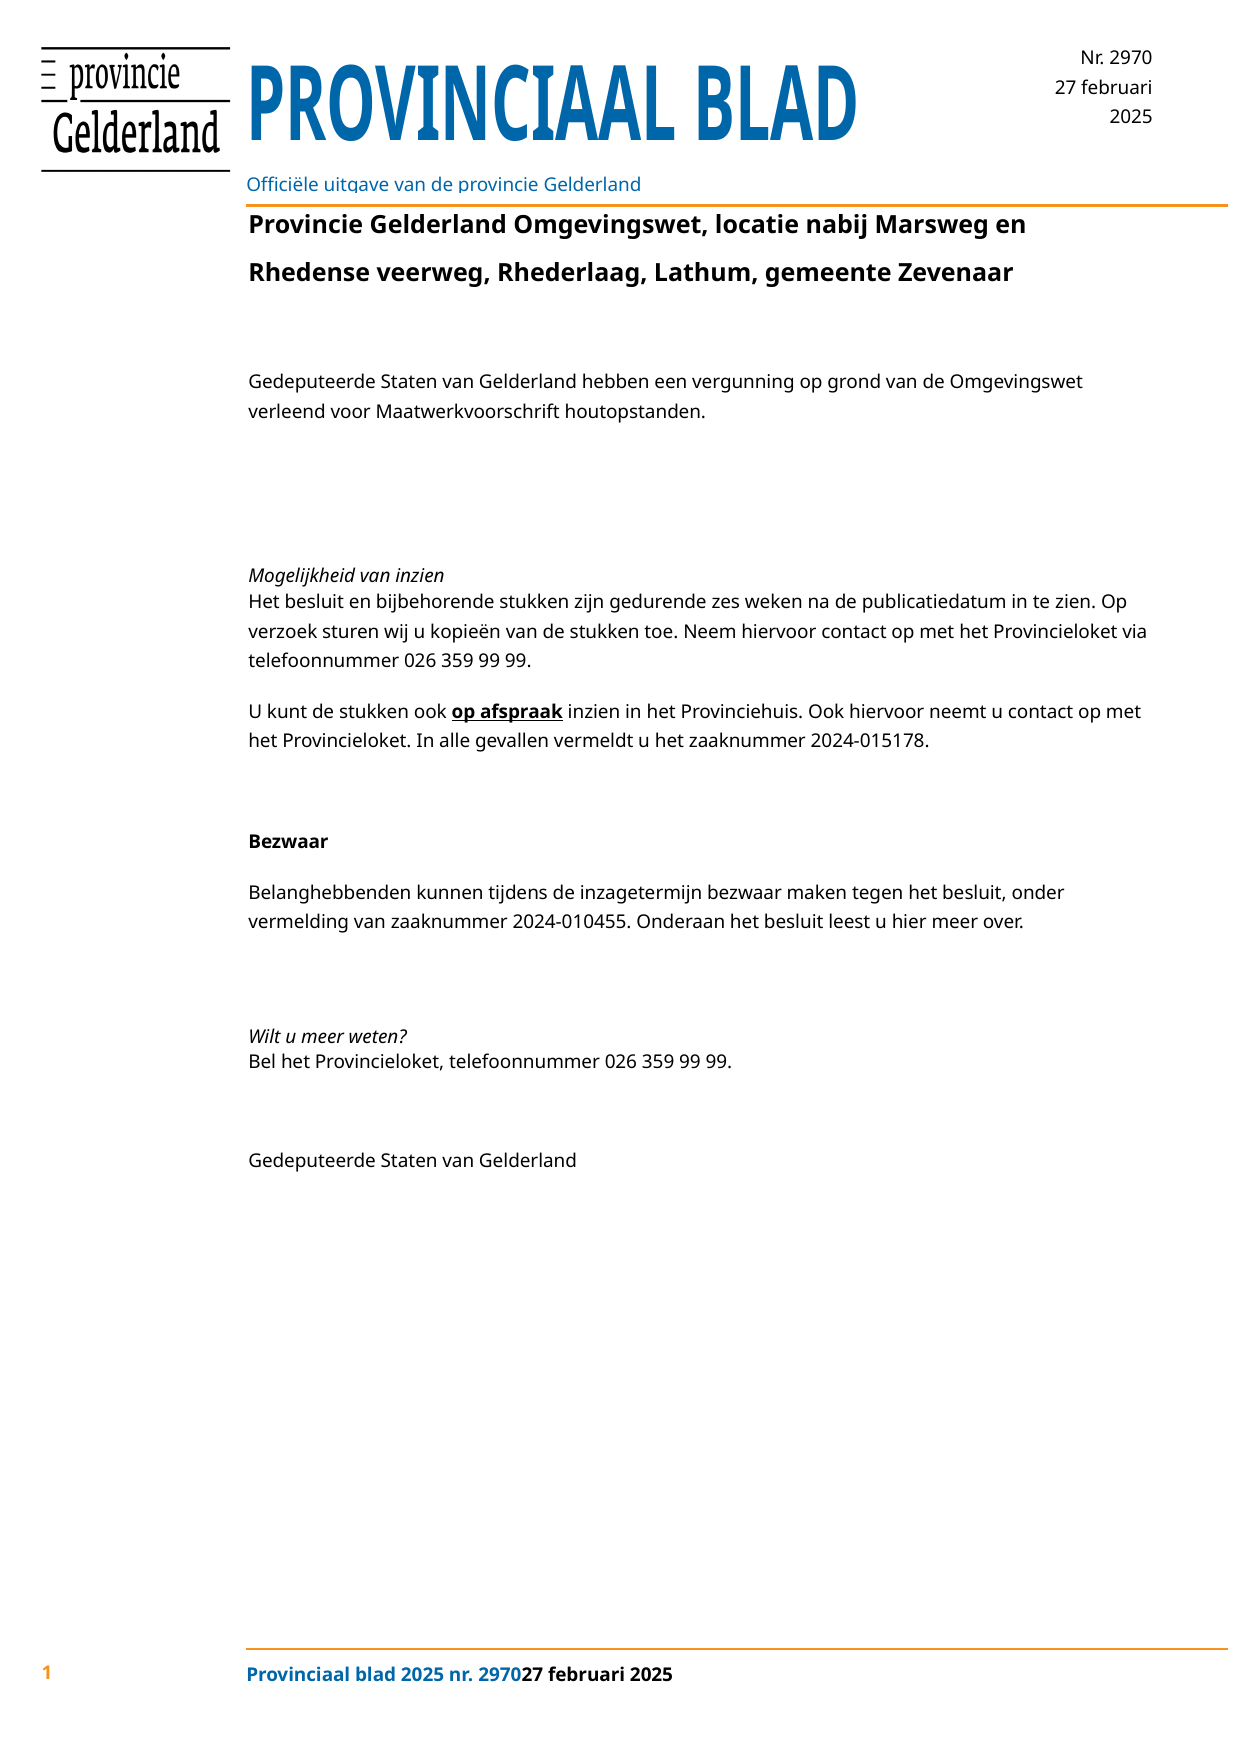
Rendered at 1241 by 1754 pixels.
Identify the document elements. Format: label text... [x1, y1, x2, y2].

text U kunt de stukken ook op afspraak inzien in het Provinciehuis. Ook hiervoor neemt u contact op met het Provincieloket. In alle gevallen vermeldt u het zaaknummer 2024-015178. [248, 698, 1152, 753]
text Mogelijkheid van inzien [248, 563, 1152, 588]
text Het besluit en bijbehorende stukken zijn gedurende zes weken na de publicatiedatum in te zien. Op verzoek sturen wij u kopieën van de stukken toe. Neem hiervoor contact op met het Provincieloket via telefoonnummer 026 359 99 99. [248, 588, 1152, 673]
text Belanghebbenden kunnen tijdens de inzagetermijn bezwaar maken tegen het besluit, onder vermelding van zaaknummer 2024-010455. Onderaan het besluit leest u hier meer over. [248, 879, 1152, 934]
picture [41, 47, 231, 172]
text Provincie Gelderland Omgevingswet, locatie nabij Marsweg en Rhedense veerweg, Rhederlaag, Lathum, gemeente Zevenaar [248, 207, 1152, 288]
text Gedeputeerde Staten van Gelderland hebben een vergunning op grond van de Omgevingswet verleend voor Maatwerkvoorschrift houtopstanden. [248, 368, 1152, 424]
text Wilt u meer weten? [248, 1023, 1152, 1048]
text Gedeputeerde Staten van Gelderland [248, 1147, 1152, 1172]
text Bel het Provincieloket, telefoonnummer 026 359 99 99. [248, 1048, 1152, 1074]
text Bezwaar [248, 828, 1152, 854]
